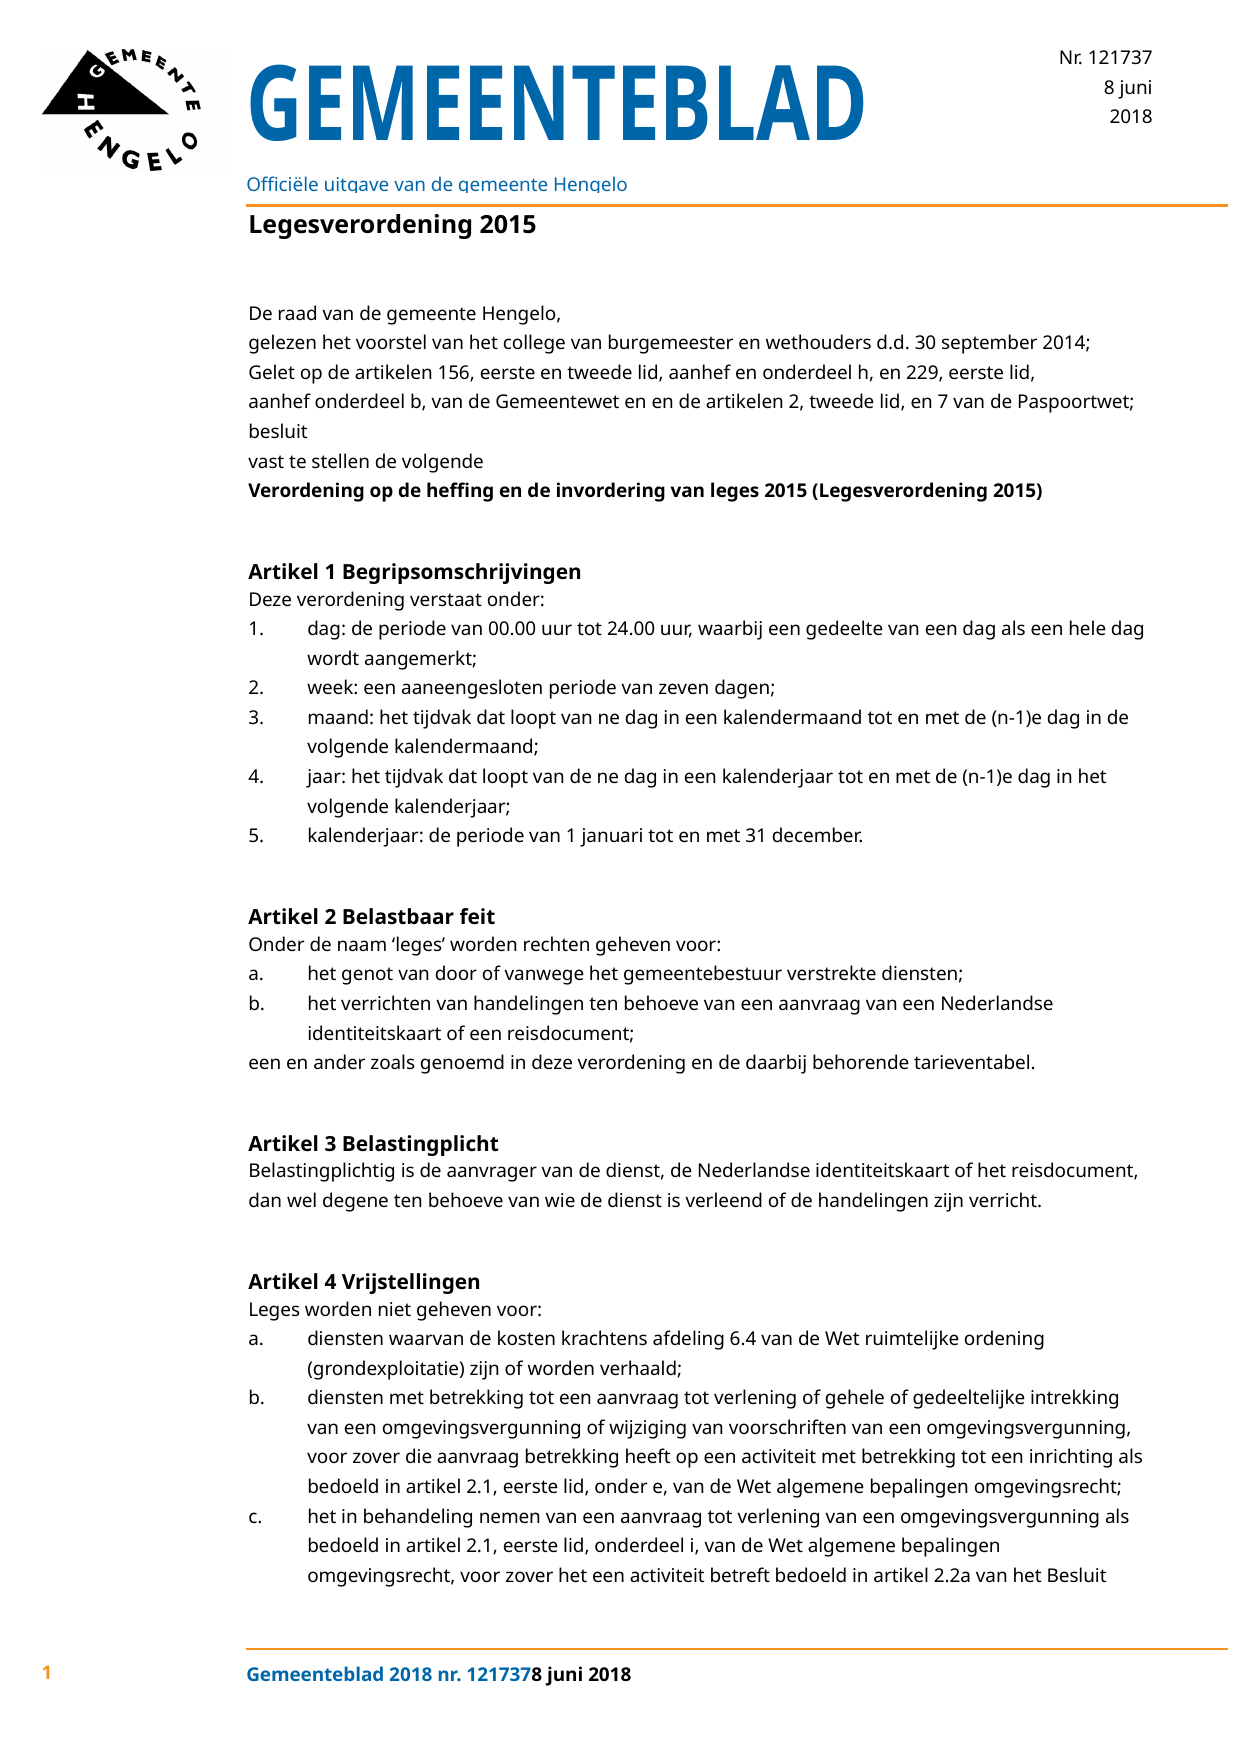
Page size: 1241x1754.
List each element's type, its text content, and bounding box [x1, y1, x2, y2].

text Leges worden niet geheven voor: [248, 1296, 1152, 1321]
text Gelet op de artikelen 156, eerste en tweede lid, aanhef en onderdeel h, en 229, eerste lid, [248, 359, 1152, 385]
text vast te stellen de volgende [248, 448, 1152, 473]
list diensten waarvan de kosten krachtens afdeling 6.4 van de Wet ruimtelijke ordening (grondexploitatie) zijn of worden verhaald; [248, 1325, 1152, 1381]
text Legesverordening 2015 [248, 207, 1152, 241]
text een en ander zoals genoemd in deze verordening en de daarbij behorende tarieventabel. [248, 1049, 1152, 1075]
list dag: de periode van 00.00 uur tot 24.00 uur, waarbij een gedeelte van een dag als een hele dag wordt aangemerkt; [248, 615, 1152, 671]
list kalenderjaar: de periode van 1 januari tot en met 31 december. [248, 822, 1152, 848]
list maand: het tijdvak dat loopt van ne dag in een kalendermaand tot en met de (n-1)e dag in de volgende kalendermaand; [248, 704, 1152, 759]
list het verrichten van handelingen ten behoeve van een aanvraag van een Nederlandse identiteitskaart of een reisdocument; [248, 990, 1152, 1045]
list het genot van door of vanwege het gemeentebestuur verstrekte diensten; [248, 961, 1152, 986]
text Artikel 3 Belastingplicht [248, 1129, 1152, 1158]
text aanhef onderdeel b, van de Gemeentewet en en de artikelen 2, tweede lid, en 7 van de Paspoortwet; [248, 389, 1152, 414]
text Belastingplichtig is de aanvrager van de dienst, de Nederlandse identiteitskaart of het reisdocument, dan wel degene ten behoeve van wie de dienst is verleend of de handelingen zijn verricht. [248, 1158, 1152, 1213]
text Onder de naam ‘leges’ worden rechten geheven voor: [248, 931, 1152, 957]
list week: een aaneengesloten periode van zeven dagen; [248, 674, 1152, 700]
text besluit [248, 418, 1152, 444]
text Artikel 1 Begripsomschrijvingen [248, 557, 1152, 586]
list het in behandeling nemen van een aanvraag tot verlening van een omgevingsvergunning als bedoeld in artikel 2.1, eerste lid, onderdeel i, van de Wet algemene bepalingen omgevingsrecht, voor zover het een activiteit betreft bedoeld in artikel 2.2a van het Besluit [248, 1503, 1152, 1588]
text Artikel 4 Vrijstellingen [248, 1267, 1152, 1296]
text De raad van de gemeente Hengelo, [248, 300, 1152, 326]
list jaar: het tijdvak dat loopt van de ne dag in een kalenderjaar tot en met de (n-1)e dag in het volgende kalenderjaar; [248, 763, 1152, 819]
text Deze verordening verstaat onder: [248, 586, 1152, 612]
text Verordening op de heffing en de invordering van leges 2015 (Legesverordening 2015) [248, 477, 1152, 503]
text gelezen het voorstel van het college van burgemeester en wethouders d.d. 30 september 2014; [248, 329, 1152, 355]
list diensten met betrekking tot een aanvraag tot verlening of gehele of gedeeltelijke intrekking van een omgevingsvergunning of wijziging van voorschriften van een omgevingsvergunning, voor zover die aanvraag betrekking heeft op een activiteit met betrekking tot een inrichting als bedoeld in artikel 2.1, eerste lid, onder e, van de Wet algemene bepalingen omgevingsrecht; [248, 1384, 1152, 1499]
picture [41, 47, 231, 172]
text Artikel 2 Belastbaar feit [248, 902, 1152, 931]
